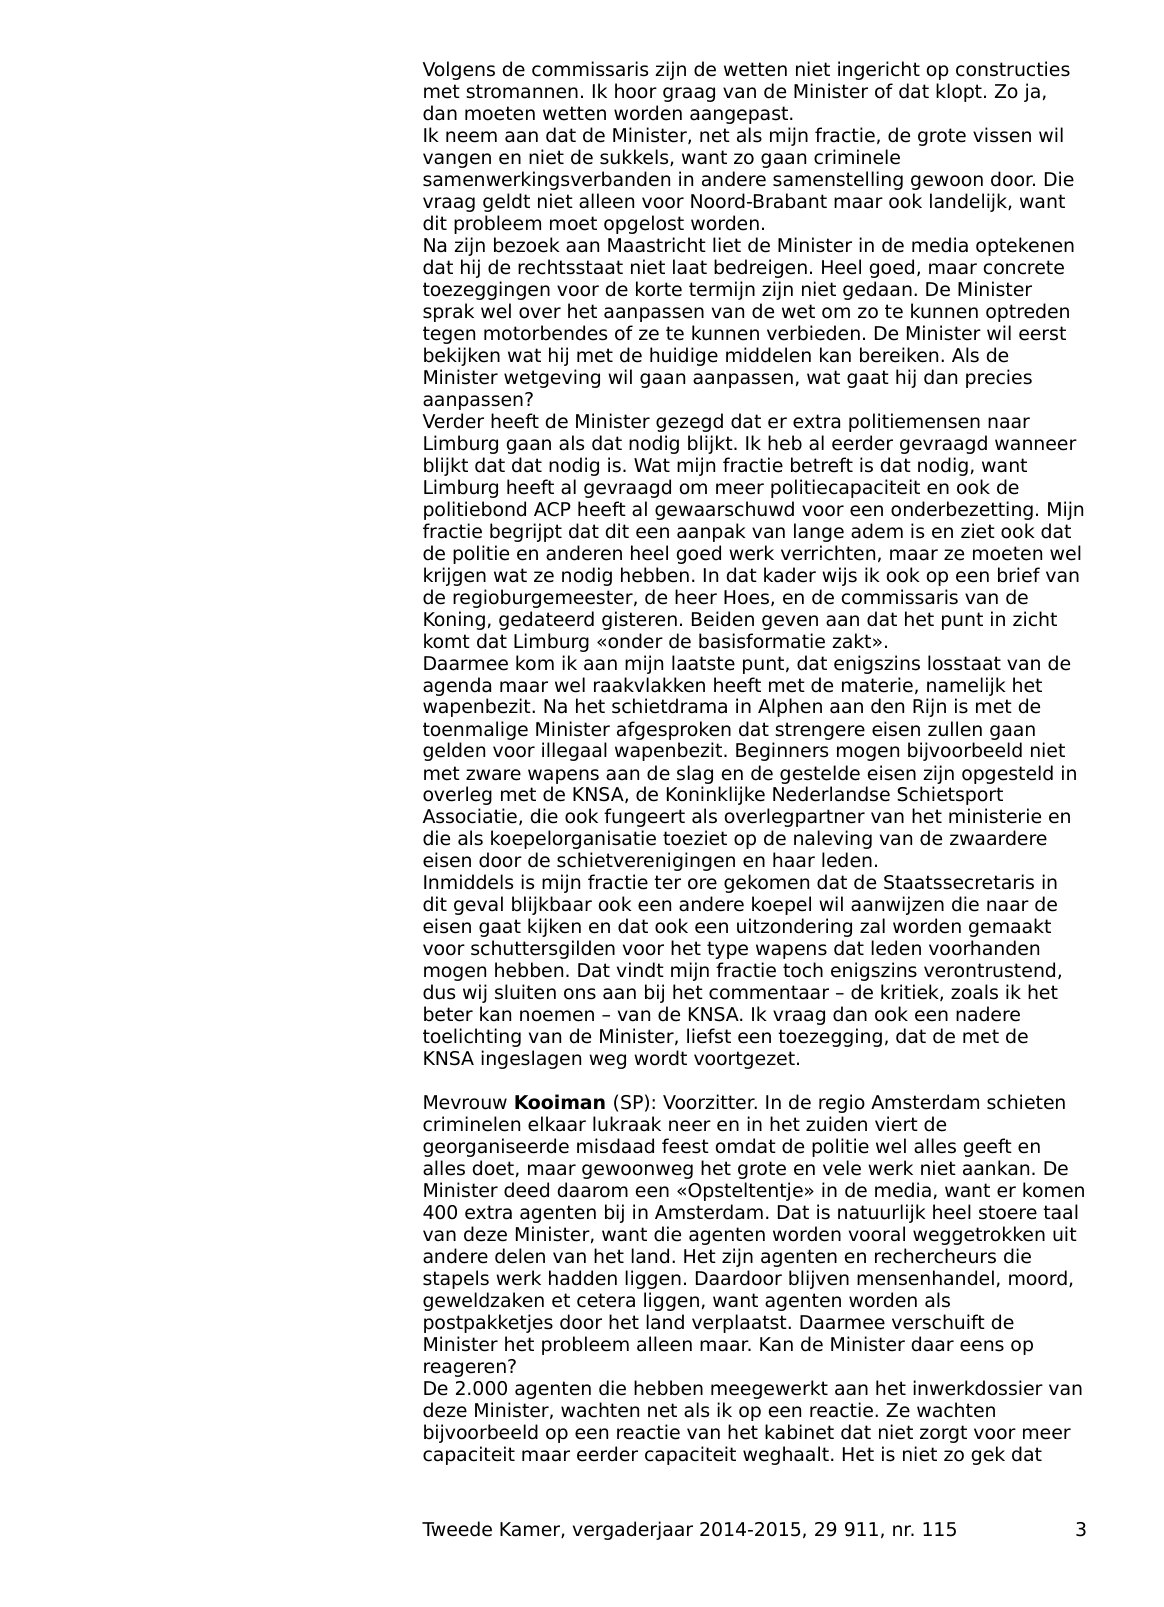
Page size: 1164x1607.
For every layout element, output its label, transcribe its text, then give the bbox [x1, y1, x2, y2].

text Verder heeft de Minister gezegd dat er extra politiemensen naar Limburg gaan als dat nodig blijkt. Ik heb al eerder gevraagd wanneer blijkt dat dat nodig is. Wat mijn fractie betreft is dat nodig, want Limburg heeft al gevraagd om meer politiecapaciteit en ook de politiebond ACP heeft al gewaarschuwd voor een onderbezetting. Mijn fractie begrijpt dat dit een aanpak van lange adem is en ziet ook dat de politie en anderen heel goed werk verrichten, maar ze moeten wel krijgen wat ze nodig hebben. In dat kader wijs ik ook op een brief van de regioburgemeester, de heer Hoes, en de commissaris van de Koning, gedateerd gisteren. Beiden geven aan dat het punt in zicht komt dat Limburg «onder de basisformatie zakt». [422, 411, 1087, 652]
text Volgens de commissaris zijn de wetten niet ingericht op constructies met stromannen. Ik hoor graag van de Minister of dat klopt. Zo ja, dan moeten wetten worden aangepast. [422, 59, 1087, 125]
text Mevrouw Kooiman (SP): Voorzitter. In de regio Amsterdam schieten criminelen elkaar lukraak neer en in het zuiden viert de georganiseerde misdaad feest omdat de politie wel alles geeft en alles doet, maar gewoonweg het grote en vele werk niet aankan. De Minister deed daarom een «Opsteltentje» in de media, want er komen 400 extra agenten bij in Amsterdam. Dat is natuurlijk heel stoere taal van deze Minister, want die agenten worden vooral weggetrokken uit andere delen van het land. Het zijn agenten en rechercheurs die stapels werk hadden liggen. Daardoor blijven mensenhandel, moord, geweldzaken et cetera liggen, want agenten worden als postpakketjes door het land verplaatst. Daarmee verschuift de Minister het probleem alleen maar. Kan de Minister daar eens op reageren? [422, 1092, 1087, 1378]
text Daarmee kom ik aan mijn laatste punt, dat enigszins losstaat van de agenda maar wel raakvlakken heeft met de materie, namelijk het wapenbezit. Na het schietdrama in Alphen aan den Rijn is met de toenmalige Minister afgesproken dat strengere eisen zullen gaan gelden voor illegaal wapenbezit. Beginners mogen bijvoorbeeld niet met zware wapens aan de slag en de gestelde eisen zijn opgesteld in overleg met de KNSA, de Koninklijke Nederlandse Schietsport Associatie, die ook fungeert als overlegpartner van het ministerie en die als koepelorganisatie toeziet op de naleving van de zwaardere eisen door de schietverenigingen en haar leden. [422, 652, 1087, 872]
text Na zijn bezoek aan Maastricht liet de Minister in de media optekenen dat hij de rechtsstaat niet laat bedreigen. Heel goed, maar concrete toezeggingen voor de korte termijn zijn niet gedaan. De Minister sprak wel over het aanpassen van de wet om zo te kunnen optreden tegen motorbendes of ze te kunnen verbieden. De Minister wil eerst bekijken wat hij met de huidige middelen kan bereiken. Als de Minister wetgeving wil gaan aanpassen, wat gaat hij dan precies aanpassen? [422, 235, 1087, 411]
text De 2.000 agenten die hebben meegewerkt aan het inwerkdossier van deze Minister, wachten net als ik op een reactie. Ze wachten bijvoorbeeld op een reactie van het kabinet dat niet zorgt voor meer capaciteit maar eerder capaciteit weghaalt. Het is niet zo gek dat [422, 1378, 1087, 1466]
text Inmiddels is mijn fractie ter ore gekomen dat de Staatssecretaris in dit geval blijkbaar ook een andere koepel wil aanwijzen die naar de eisen gaat kijken en dat ook een uitzondering zal worden gemaakt voor schuttersgilden voor het type wapens dat leden voorhanden mogen hebben. Dat vindt mijn fractie toch enigszins verontrustend, dus wij sluiten ons aan bij het commentaar – de kritiek, zoals ik het beter kan noemen – van de KNSA. Ik vraag dan ook een nadere toelichting van de Minister, liefst een toezegging, dat de met de KNSA ingeslagen weg wordt voortgezet. [422, 872, 1087, 1070]
text Ik neem aan dat de Minister, net als mijn fractie, de grote vissen wil vangen en niet de sukkels, want zo gaan criminele samenwerkingsverbanden in andere samenstelling gewoon door. Die vraag geldt niet alleen voor Noord-Brabant maar ook landelijk, want dit probleem moet opgelost worden. [422, 125, 1087, 235]
